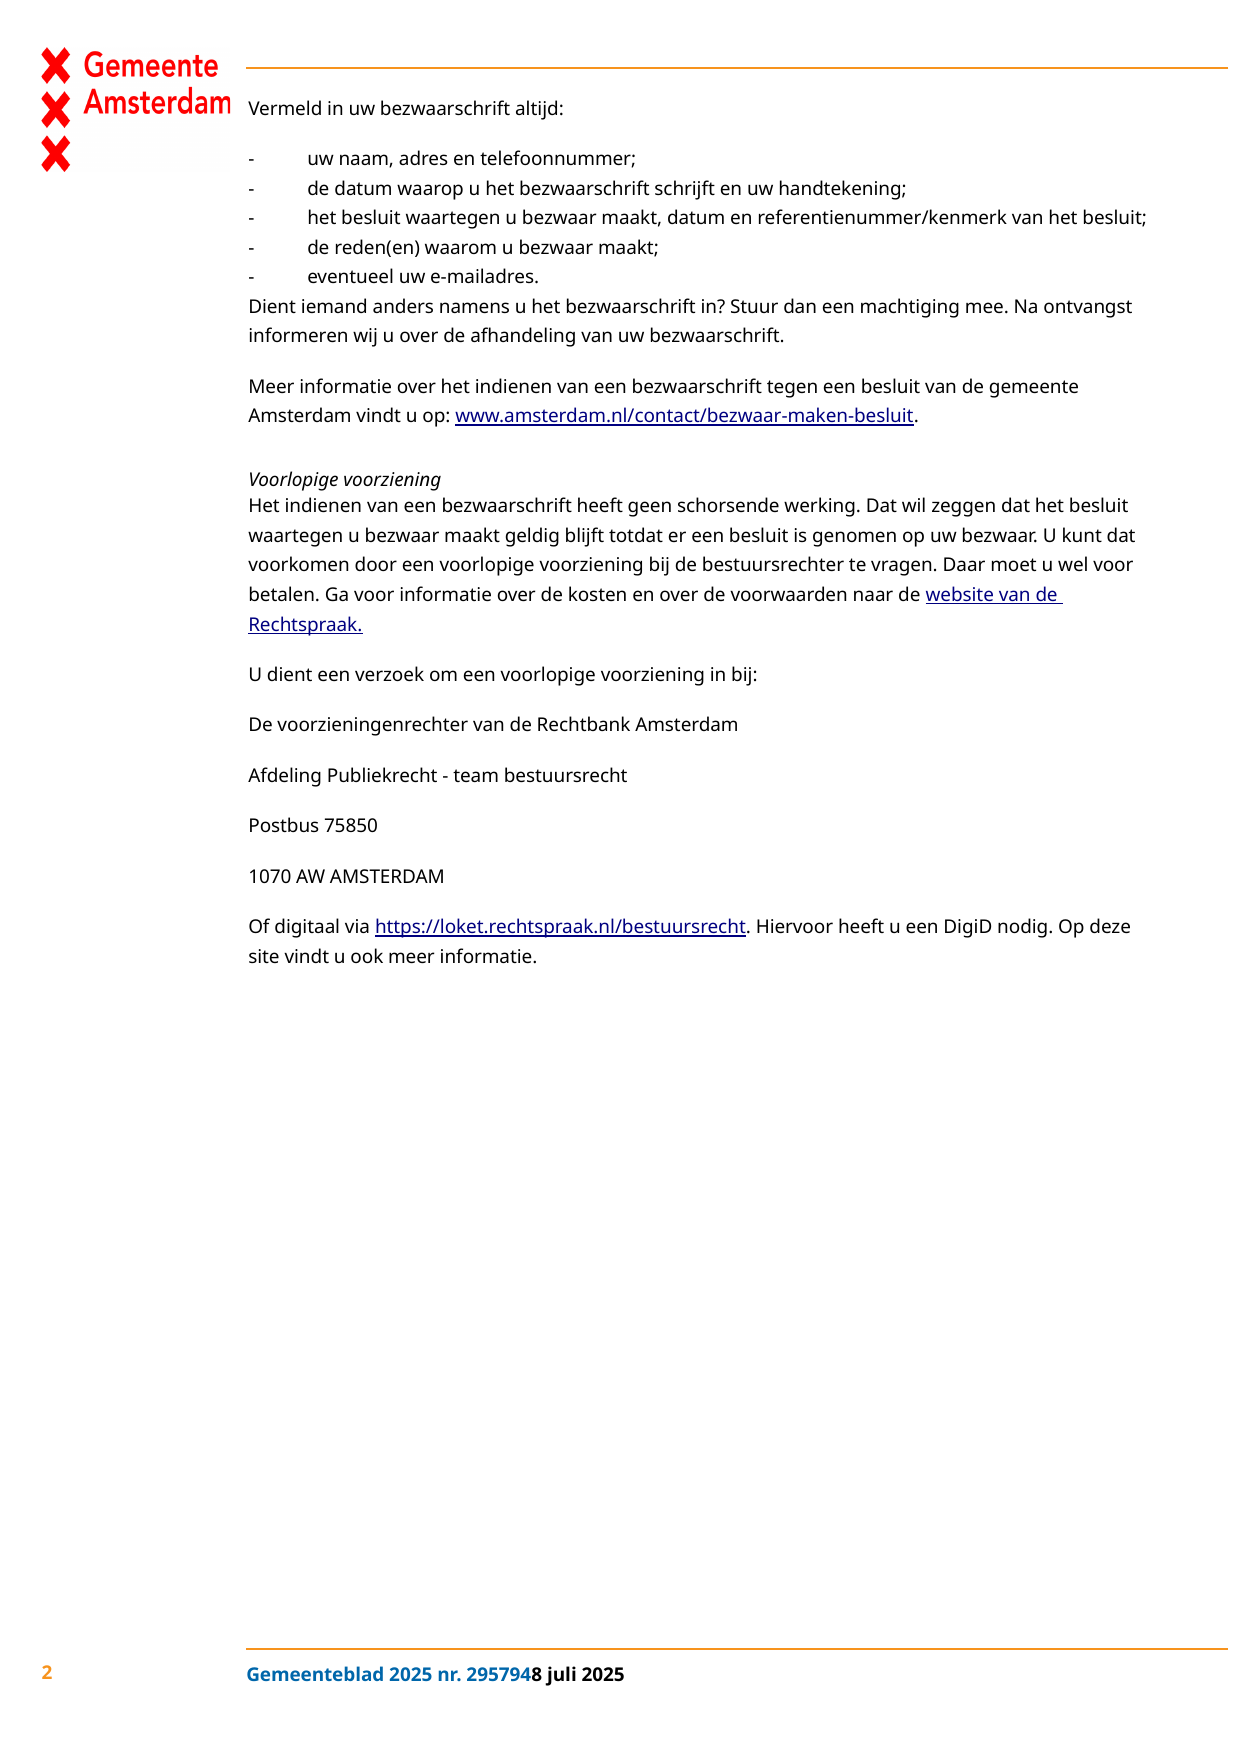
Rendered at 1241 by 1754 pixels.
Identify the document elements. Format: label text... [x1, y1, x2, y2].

text Voorlopige voorziening [248, 467, 1152, 492]
list het besluit waartegen u bezwaar maakt, datum en referentienummer/kenmerk van het besluit; [248, 204, 1152, 230]
text Het indienen van een bezwaarschrift heeft geen schorsende werking. Dat wil zeggen dat het besluit waartegen u bezwaar maakt geldig blijft totdat er een besluit is genomen op uw bezwaar. U kunt dat voorkomen door een voorlopige voorziening bij de bestuursrechter te vragen. Daar moet u wel voor betalen. Ga voor informatie over de kosten en over de voorwaarden naar de website van de Rechtspraak. [248, 492, 1152, 636]
text Postbus 75850 [248, 812, 1152, 838]
text U dient een verzoek om een voorlopige voorziening in bij: [248, 661, 1152, 687]
list uw naam, adres en telefoonnummer; [248, 145, 1152, 171]
list de datum waarop u het bezwaarschrift schrijft en uw handtekening; [248, 175, 1152, 201]
text Afdeling Publiekrecht - team bestuursrecht [248, 762, 1152, 788]
text 1070 AW AMSTERDAM [248, 863, 1152, 888]
text Meer informatie over het indienen van een bezwaarschrift tegen een besluit van de gemeente Amsterdam vindt u op: www.amsterdam.nl/contact/bezwaar-maken-besluit. [248, 373, 1152, 428]
list de reden(en) waarom u bezwaar maakt; [248, 234, 1152, 260]
text De voorzieningenrechter van de Rechtbank Amsterdam [248, 712, 1152, 737]
list eventueel uw e-mailadres. [248, 263, 1152, 289]
text Of digitaal via https://loket.rechtspraak.nl/bestuursrecht. Hiervoor heeft u een DigiD nodig. Op deze site vindt u ook meer informatie. [248, 913, 1152, 968]
text Vermeld in uw bezwaarschrift altijd: [248, 95, 1152, 121]
picture [41, 47, 231, 172]
text Dient iemand anders namens u het bezwaarschrift in? Stuur dan een machtiging mee. Na ontvangst informeren wij u over de afhandeling van uw bezwaarschrift. [248, 293, 1152, 348]
